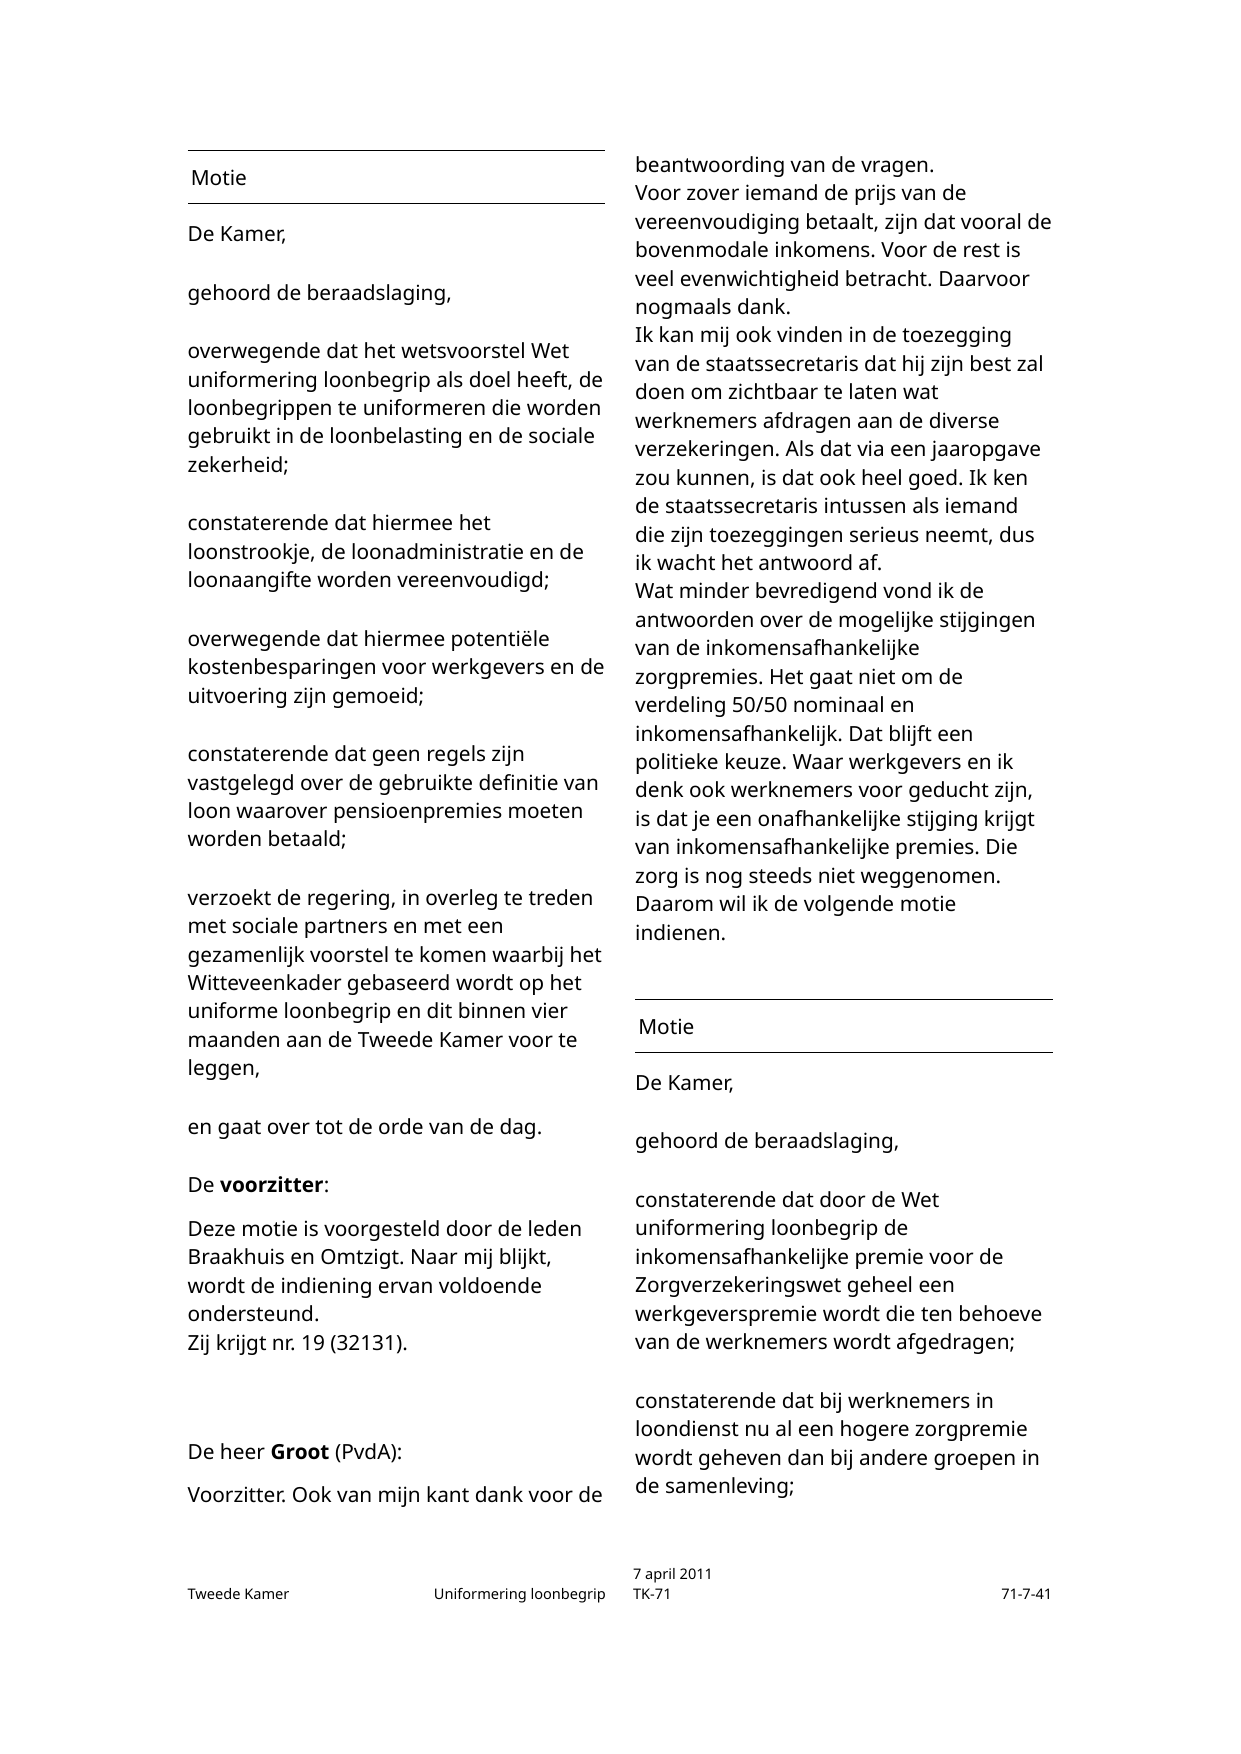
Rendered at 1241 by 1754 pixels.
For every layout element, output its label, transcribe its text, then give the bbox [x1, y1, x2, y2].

text gehoord de beraadslaging, [187, 278, 605, 306]
text en gaat over tot de orde van de dag. [187, 1112, 605, 1140]
text beantwoording van de vragen. [635, 150, 1053, 178]
text De voorzitter: [187, 1170, 605, 1199]
text verzoekt de regering, in overleg te treden met sociale partners en met een gezamenlijk voorstel te komen waarbij het Witteveenkader gebaseerd wordt op het uniforme loonbegrip en dit binnen vier maanden aan de Tweede Kamer voor te leggen, [187, 883, 605, 1082]
text Ik kan mij ook vinden in de toezegging van de staatssecretaris dat hij zijn best zal doen om zichtbaar te laten wat werknemers afdragen aan de diverse verzekeringen. Als dat via een jaaropgave zou kunnen, is dat ook heel goed. Ik ken de staatssecretaris intussen als iemand die zijn toezeggingen serieus neemt, dus ik wacht het antwoord af. [635, 321, 1053, 577]
text De Kamer, [187, 219, 605, 248]
subtitle Motie [635, 1000, 1053, 1052]
text Deze motie is voorgesteld door de leden Braakhuis en Omtzigt. Naar mij blijkt, wordt de indiening ervan voldoende ondersteund. [187, 1214, 605, 1328]
text  [187, 1386, 605, 1414]
text Voor zover iemand de prijs van de vereenvoudiging betaalt, zijn dat vooral de bovenmodale inkomens. Voor de rest is veel evenwichtigheid betracht. Daarvoor nogmaals dank. [635, 178, 1053, 321]
text Wat minder bevredigend vond ik de antwoorden over de mogelijke stijgingen van de inkomensafhankelijke zorgpremies. Het gaat niet om de verdeling 50/50 nominaal en inkomensafhankelijk. Dat blijft een politieke keuze. Waar werkgevers en ik denk ook werknemers voor geducht zijn, is dat je een onafhankelijke stijging krijgt van inkomensafhankelijke premies. Die zorg is nog steeds niet weggenomen. Daarom wil ik de volgende motie indienen. [635, 577, 1053, 946]
text constaterende dat hiermee het loonstrookje, de loonadministratie en de loonaangifte worden vereenvoudigd; [187, 508, 605, 594]
text constaterende dat door de Wet uniformering loonbegrip de inkomensafhankelijke premie voor de Zorgverzekeringswet geheel een werkgeverspremie wordt die ten behoeve van de werknemers wordt afgedragen; [635, 1185, 1053, 1356]
text Voorzitter. Ook van mijn kant dank voor de [187, 1480, 605, 1509]
text constaterende dat geen regels zijn vastgelegd over de gebruikte definitie van loon waarover pensioenpremies moeten worden betaald; [187, 739, 605, 853]
subtitle Motie [187, 151, 605, 204]
text constaterende dat bij werknemers in loondienst nu al een hogere zorgpremie wordt geheven dan bij andere groepen in de samenleving; [635, 1386, 1053, 1499]
text De Kamer, [635, 1068, 1053, 1097]
text overwegende dat het wetsvoorstel Wet uniformering loonbegrip als doel heeft, de loonbegrippen te uniformeren die worden gebruikt in de loonbelasting en de sociale zekerheid; [187, 336, 605, 478]
text gehoord de beraadslaging, [635, 1127, 1053, 1155]
text Zij krijgt nr. 19 (32131). [187, 1328, 605, 1356]
text De heer Groot (PvdA): [187, 1437, 605, 1465]
text overwegende dat hiermee potentiële kostenbesparingen voor werkgevers en de uitvoering zijn gemoeid; [187, 624, 605, 709]
